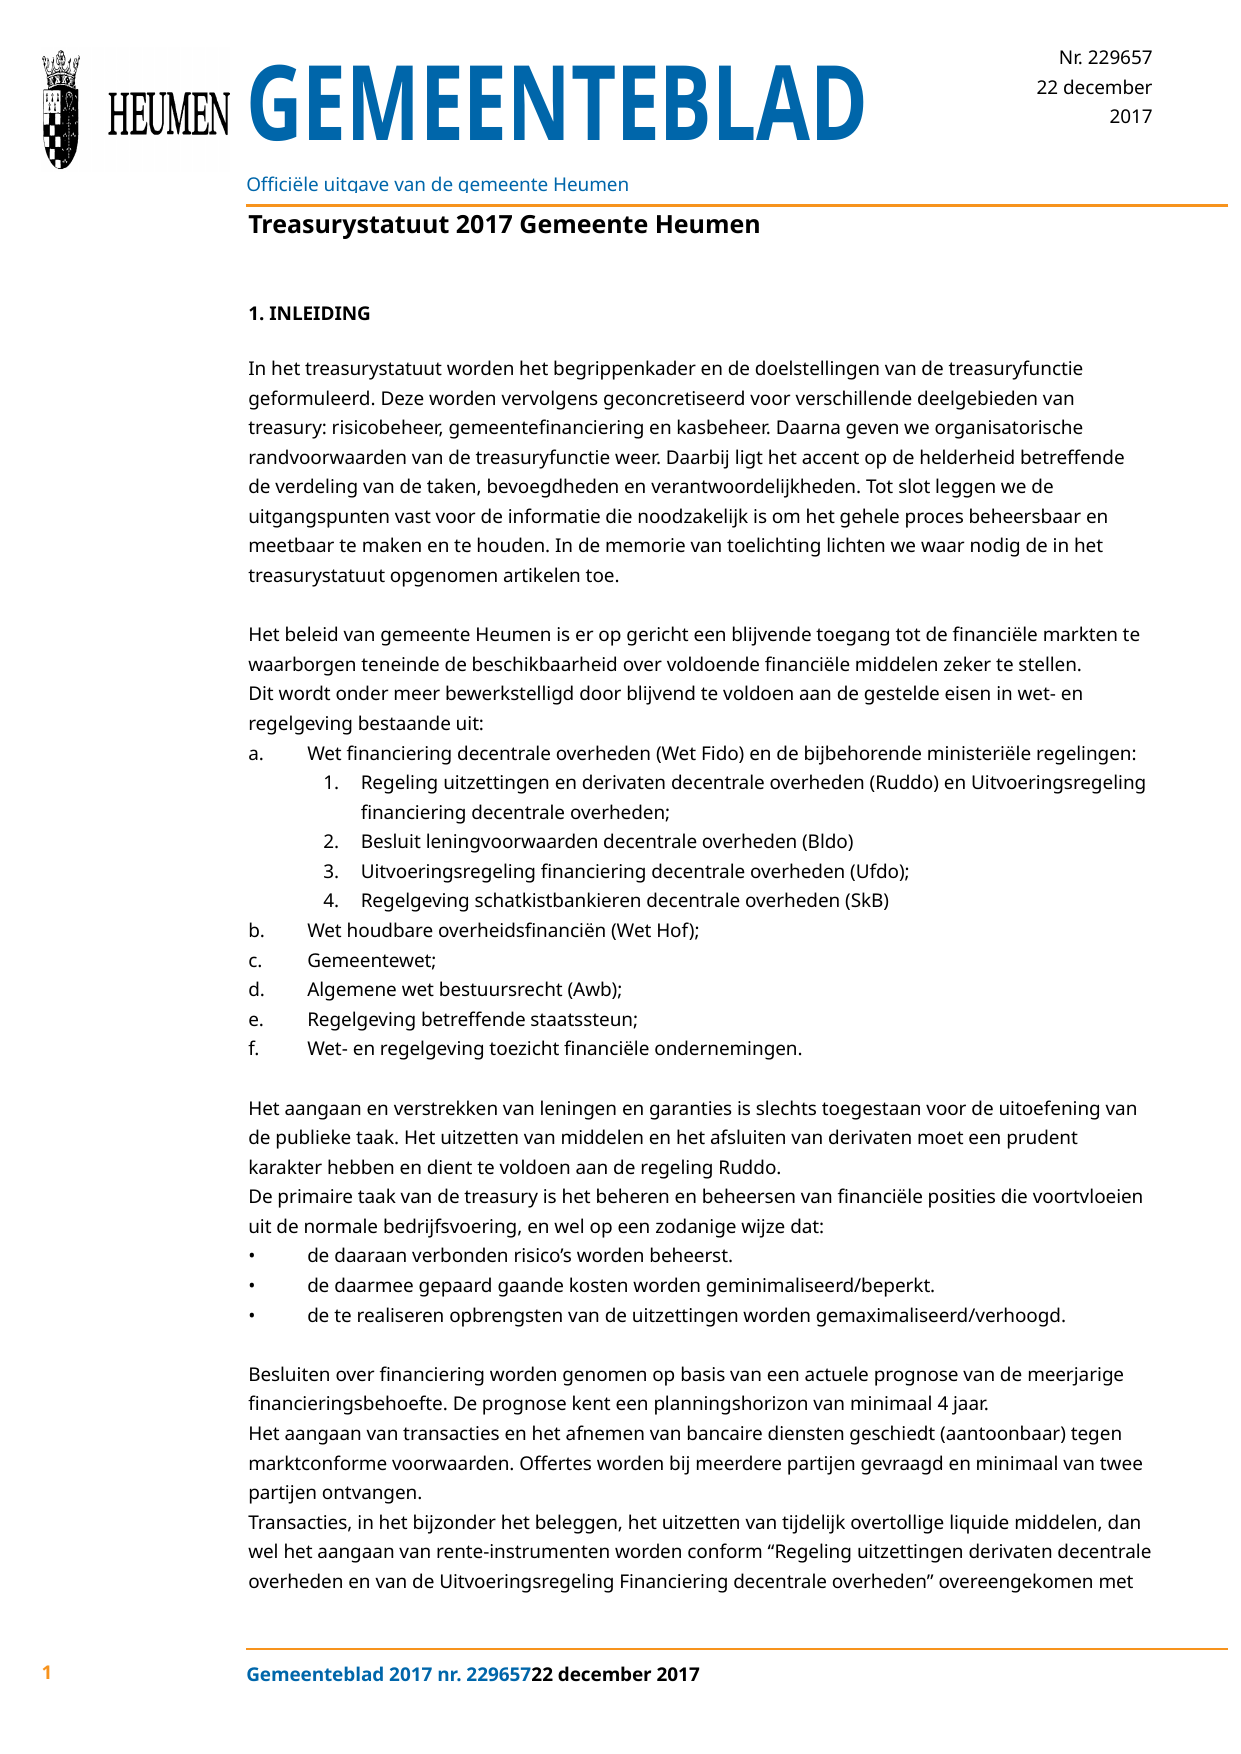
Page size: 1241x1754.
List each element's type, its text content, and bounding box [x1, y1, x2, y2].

list Algemene wet bestuursrecht (Awb); [248, 976, 1152, 1002]
list de te realiseren opbrengsten van de uitzettingen worden gemaximaliseerd/verhoogd. [248, 1302, 1152, 1328]
list Regeling uitzettingen en derivaten decentrale overheden (Ruddo) en Uitvoeringsregeling financiering decentrale overheden; [323, 769, 1152, 825]
list Wet houdbare overheidsfinanciën (Wet Hof); [248, 917, 1152, 943]
text Treasurystatuut 2017 Gemeente Heumen [248, 207, 1152, 241]
text Het aangaan van transacties en het afnemen van bancaire diensten geschiedt (aantoonbaar) tegen marktconforme voorwaarden. Offertes worden bij meerdere partijen gevraagd en minimaal van twee partijen ontvangen. [248, 1420, 1152, 1505]
list Regelgeving betreffende staatssteun; [248, 1006, 1152, 1032]
text 1. INLEIDING [248, 300, 1152, 326]
list Besluit leningvoorwaarden decentrale overheden (Bldo) [323, 828, 1152, 854]
text De primaire taak van de treasury is het beheren en beheersen van financiële posities die voortvloeien uit de normale bedrijfsvoering, en wel op een zodanige wijze dat: [248, 1183, 1152, 1239]
text In het treasurystatuut worden het begrippenkader en de doelstellingen van de treasuryfunctie geformuleerd. Deze worden vervolgens geconcretiseerd voor verschillende deelgebieden van treasury: risicobeheer, gemeentefinanciering en kasbeheer. Daarna geven we organisatorische randvoorwaarden van de treasuryfunctie weer. Daarbij ligt het accent op de helderheid betreffende de verdeling van de taken, bevoegdheden en verantwoordelijkheden. Tot slot leggen we de uitgangspunten vast voor de informatie die noodzakelijk is om het gehele proces beheersbaar en meetbaar te maken en te houden. In de memorie van toelichting lichten we waar nodig de in het treasurystatuut opgenomen artikelen toe. [248, 355, 1152, 588]
picture [41, 47, 231, 172]
list Uitvoeringsregeling financiering decentrale overheden (Ufdo); [323, 858, 1152, 884]
text Het beleid van gemeente Heumen is er op gericht een blijvende toegang tot de financiële markten te waarborgen teneinde de beschikbaarheid over voldoende financiële middelen zeker te stellen. [248, 621, 1152, 677]
list Regelgeving schatkistbankieren decentrale overheden (SkB) [323, 888, 1152, 913]
text Besluiten over financiering worden genomen op basis van een actuele prognose van de meerjarige financieringsbehoefte. De prognose kent een planningshorizon van minimaal 4 jaar. [248, 1361, 1152, 1416]
list Wet- en regelgeving toezicht financiële ondernemingen. [248, 1036, 1152, 1061]
text Dit wordt onder meer bewerkstelligd door blijvend te voldoen aan de gestelde eisen in wet- en regelgeving bestaande uit: [248, 681, 1152, 736]
list de daaraan verbonden risico’s worden beheerst. [248, 1243, 1152, 1268]
list Wet financiering decentrale overheden (Wet Fido) en de bijbehorende ministeriële regelingen: [248, 740, 1152, 766]
text Het aangaan en verstrekken van leningen en garanties is slechts toegestaan voor de uitoefening van de publieke taak. Het uitzetten van middelen en het afsluiten van derivaten moet een prudent karakter hebben en dient te voldoen aan de regeling Ruddo. [248, 1095, 1152, 1180]
text Transacties, in het bijzonder het beleggen, het uitzetten van tijdelijk overtollige liquide middelen, dan wel het aangaan van rente-instrumenten worden conform “Regeling uitzettingen derivaten decentrale overheden en van de Uitvoeringsregeling Financiering decentrale overheden” overeengekomen met [248, 1509, 1152, 1594]
list de daarmee gepaard gaande kosten worden geminimaliseerd/beperkt. [248, 1272, 1152, 1298]
list Gemeentewet; [248, 947, 1152, 973]
